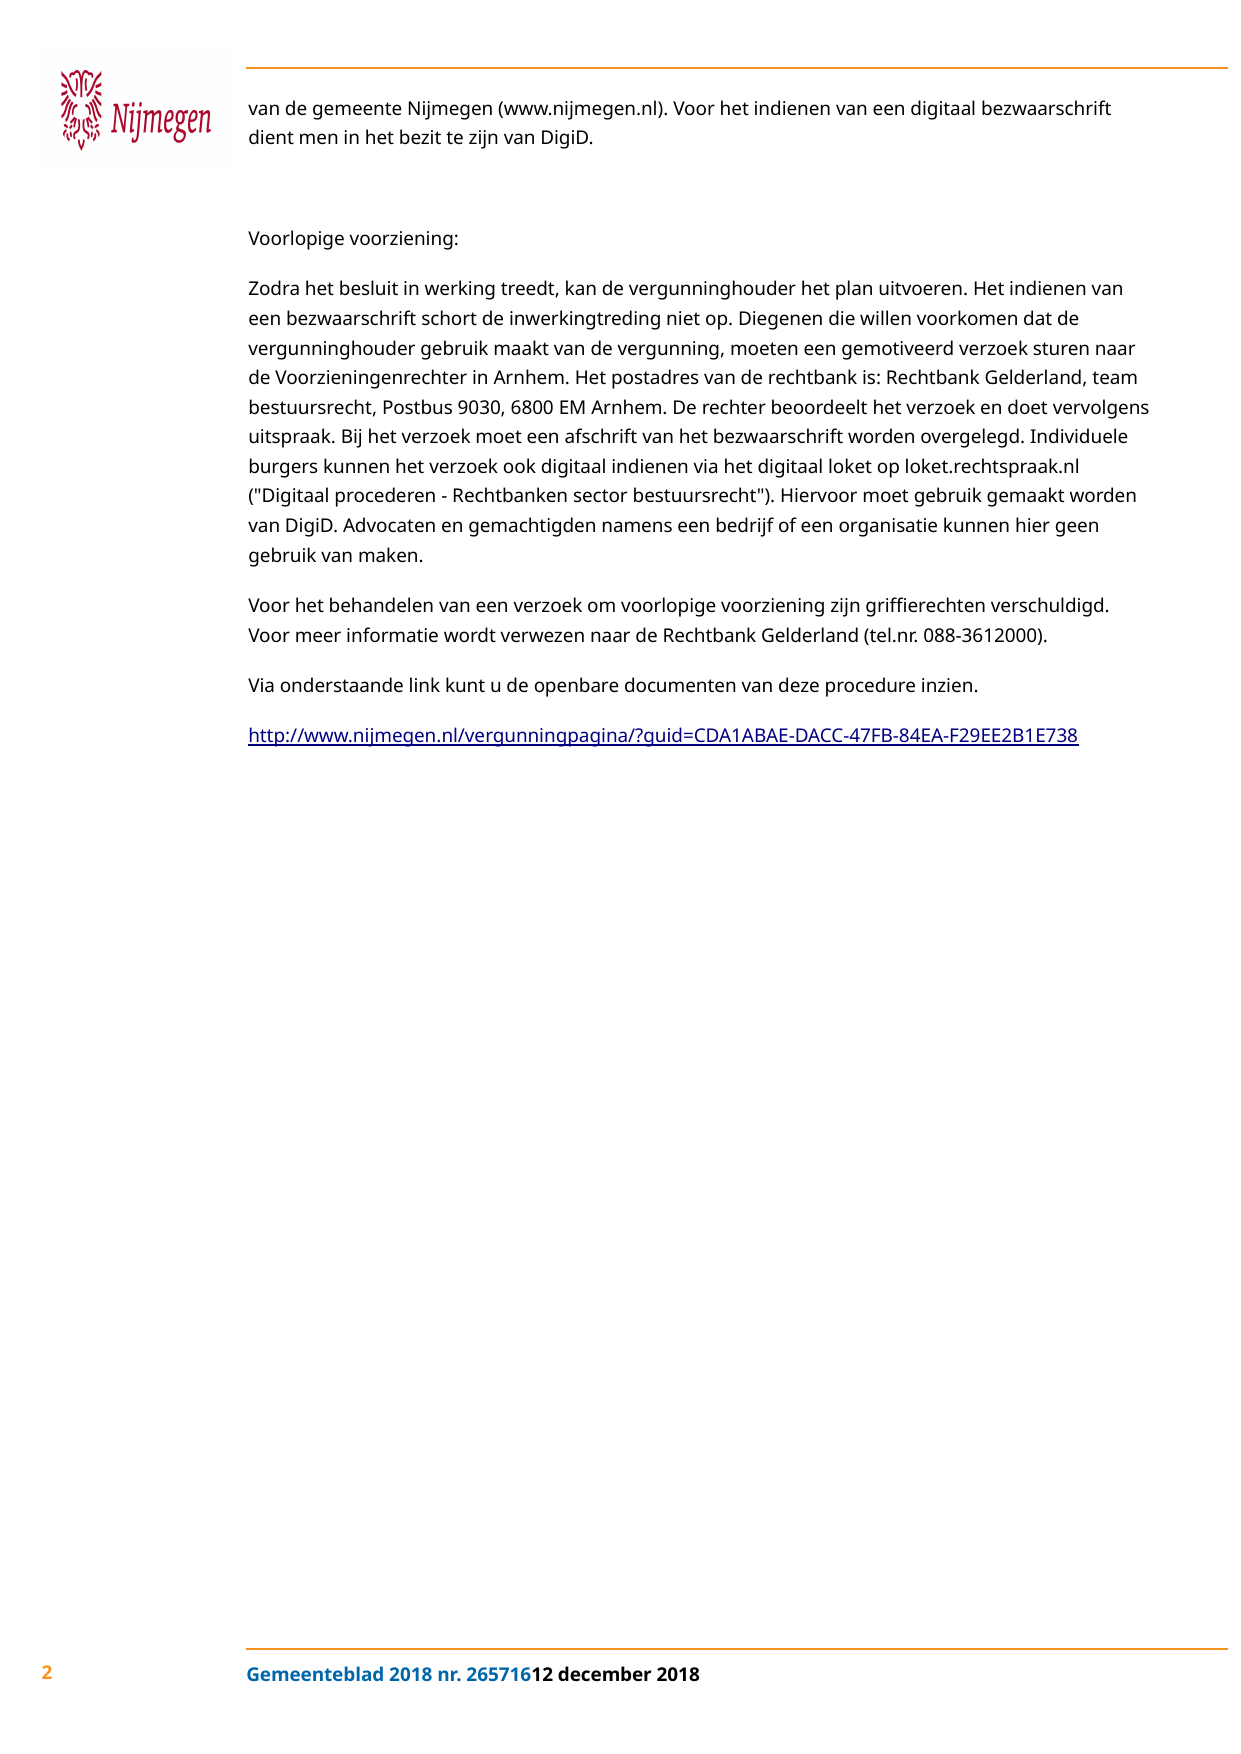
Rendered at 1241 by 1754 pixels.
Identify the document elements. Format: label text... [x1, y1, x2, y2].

text van de gemeente Nijmegen (www.nijmegen.nl). Voor het indienen van een digitaal bezwaarschrift dient men in het bezit te zijn van DigiD. [248, 95, 1152, 150]
text Via onderstaande link kunt u de openbare documenten van deze procedure inzien. [248, 672, 1152, 698]
text Zodra het besluit in werking treedt, kan de vergunninghouder het plan uitvoeren. Het indienen van een bezwaarschrift schort de inwerkingtreding niet op. Diegenen die willen voorkomen dat de vergunninghouder gebruik maakt van de vergunning, moeten een gemotiveerd verzoek sturen naar de Voorzieningenrechter in Arnhem. Het postadres van de rechtbank is: Rechtbank Gelderland, team bestuursrecht, Postbus 9030, 6800 EM Arnhem. De rechter beoordeelt het verzoek en doet vervolgens uitspraak. Bij het verzoek moet een afschrift van het bezwaarschrift worden overgelegd. Individuele burgers kunnen het verzoek ook digitaal indienen via het digitaal loket op loket.rechtspraak.nl ("Digitaal procederen - Rechtbanken sector bestuursrecht"). Hiervoor moet gebruik gemaakt worden van DigiD. Advocaten en gemachtigden namens een bedrijf of een organisatie kunnen hier geen gebruik van maken. [248, 276, 1152, 568]
picture [41, 47, 231, 172]
text http://www.nijmegen.nl/vergunningpagina/?guid=CDA1ABAE-DACC-47FB-84EA-F29EE2B1E738 [248, 723, 1152, 748]
text Voor het behandelen van een verzoek om voorlopige voorziening zijn griffierechten verschuldigd. Voor meer informatie wordt verwezen naar de Rechtbank Gelderland (tel.nr. 088-3612000). [248, 592, 1152, 648]
text Voorlopige voorziening: [248, 225, 1152, 251]
